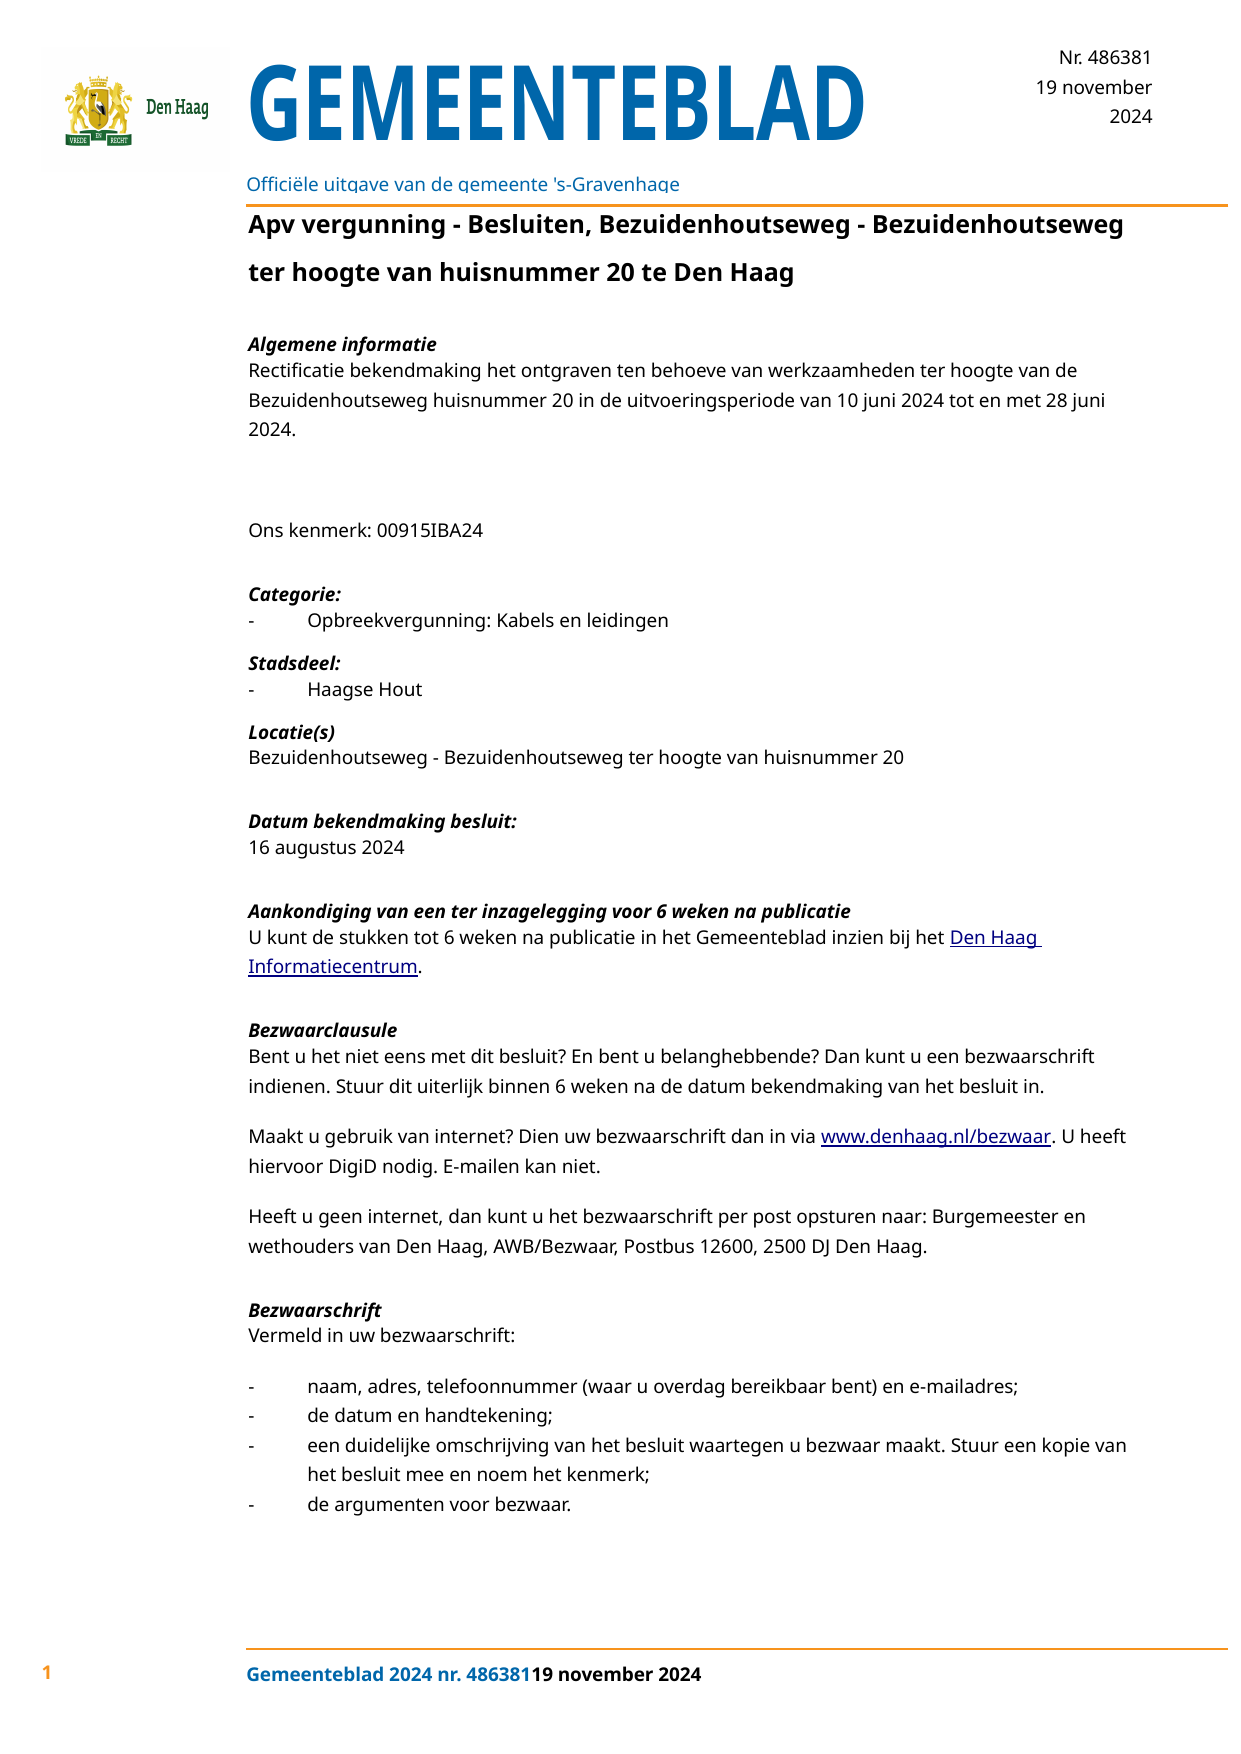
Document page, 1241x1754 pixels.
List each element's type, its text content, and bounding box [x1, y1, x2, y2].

list de argumenten voor bezwaar. [248, 1491, 1152, 1517]
list naam, adres, telefoonnummer (waar u overdag bereikbaar bent) en e-mailadres; [248, 1373, 1152, 1399]
text Apv vergunning - Besluiten, Bezuidenhoutseweg - Bezuidenhoutseweg ter hoogte van huisnummer 20 te Den Haag [248, 207, 1152, 288]
list de datum en handtekening; [248, 1402, 1152, 1428]
text Rectificatie bekendmaking het ontgraven ten behoeve van werkzaamheden ter hoogte van de Bezuidenhoutseweg huisnummer 20 in de uitvoeringsperiode van 10 juni 2024 tot en met 28 juni 2024. [248, 357, 1152, 442]
text U kunt de stukken tot 6 weken na publicatie in het Gemeenteblad inzien bij het Den Haag Informatiecentrum. [248, 924, 1152, 979]
text Bezuidenhoutseweg - Bezuidenhoutseweg ter hoogte van huisnummer 20 [248, 744, 1152, 770]
text Locatie(s) [248, 719, 1152, 744]
list Haagse Hout [248, 676, 1152, 701]
text Bezwaarclausule [248, 1017, 1152, 1043]
picture [41, 47, 231, 172]
text Categorie: [248, 581, 1152, 607]
list een duidelijke omschrijving van het besluit waartegen u bezwaar maakt. Stuur een kopie van het besluit mee en noem het kenmerk; [248, 1432, 1152, 1487]
text Heeft u geen internet, dan kunt u het bezwaarschrift per post opsturen naar: Burgemeester en wethouders van Den Haag, AWB/Bezwaar, Postbus 12600, 2500 DJ Den Haag. [248, 1203, 1152, 1258]
text Bent u het niet eens met dit besluit? En bent u belanghebbende? Dan kunt u een bezwaarschrift indienen. Stuur dit uiterlijk binnen 6 weken na de datum bekendmaking van het besluit in. [248, 1043, 1152, 1098]
text Vermeld in uw bezwaarschrift: [248, 1322, 1152, 1348]
text Datum bekendmaking besluit: [248, 808, 1152, 834]
text Aankondiging van een ter inzagelegging voor 6 weken na publicatie [248, 898, 1152, 924]
text Ons kenmerk: 00915IBA24 [248, 517, 1152, 543]
text 16 augustus 2024 [248, 834, 1152, 860]
text Stadsdeel: [248, 650, 1152, 676]
text Maakt u gebruik van internet? Dien uw bezwaarschrift dan in via www.denhaag.nl/bezwaar. U heeft hiervoor DigiD nodig. E-mailen kan niet. [248, 1123, 1152, 1178]
list Opbreekvergunning: Kabels en leidingen [248, 607, 1152, 633]
text Bezwaarschrift [248, 1297, 1152, 1322]
text Algemene informatie [248, 331, 1152, 357]
